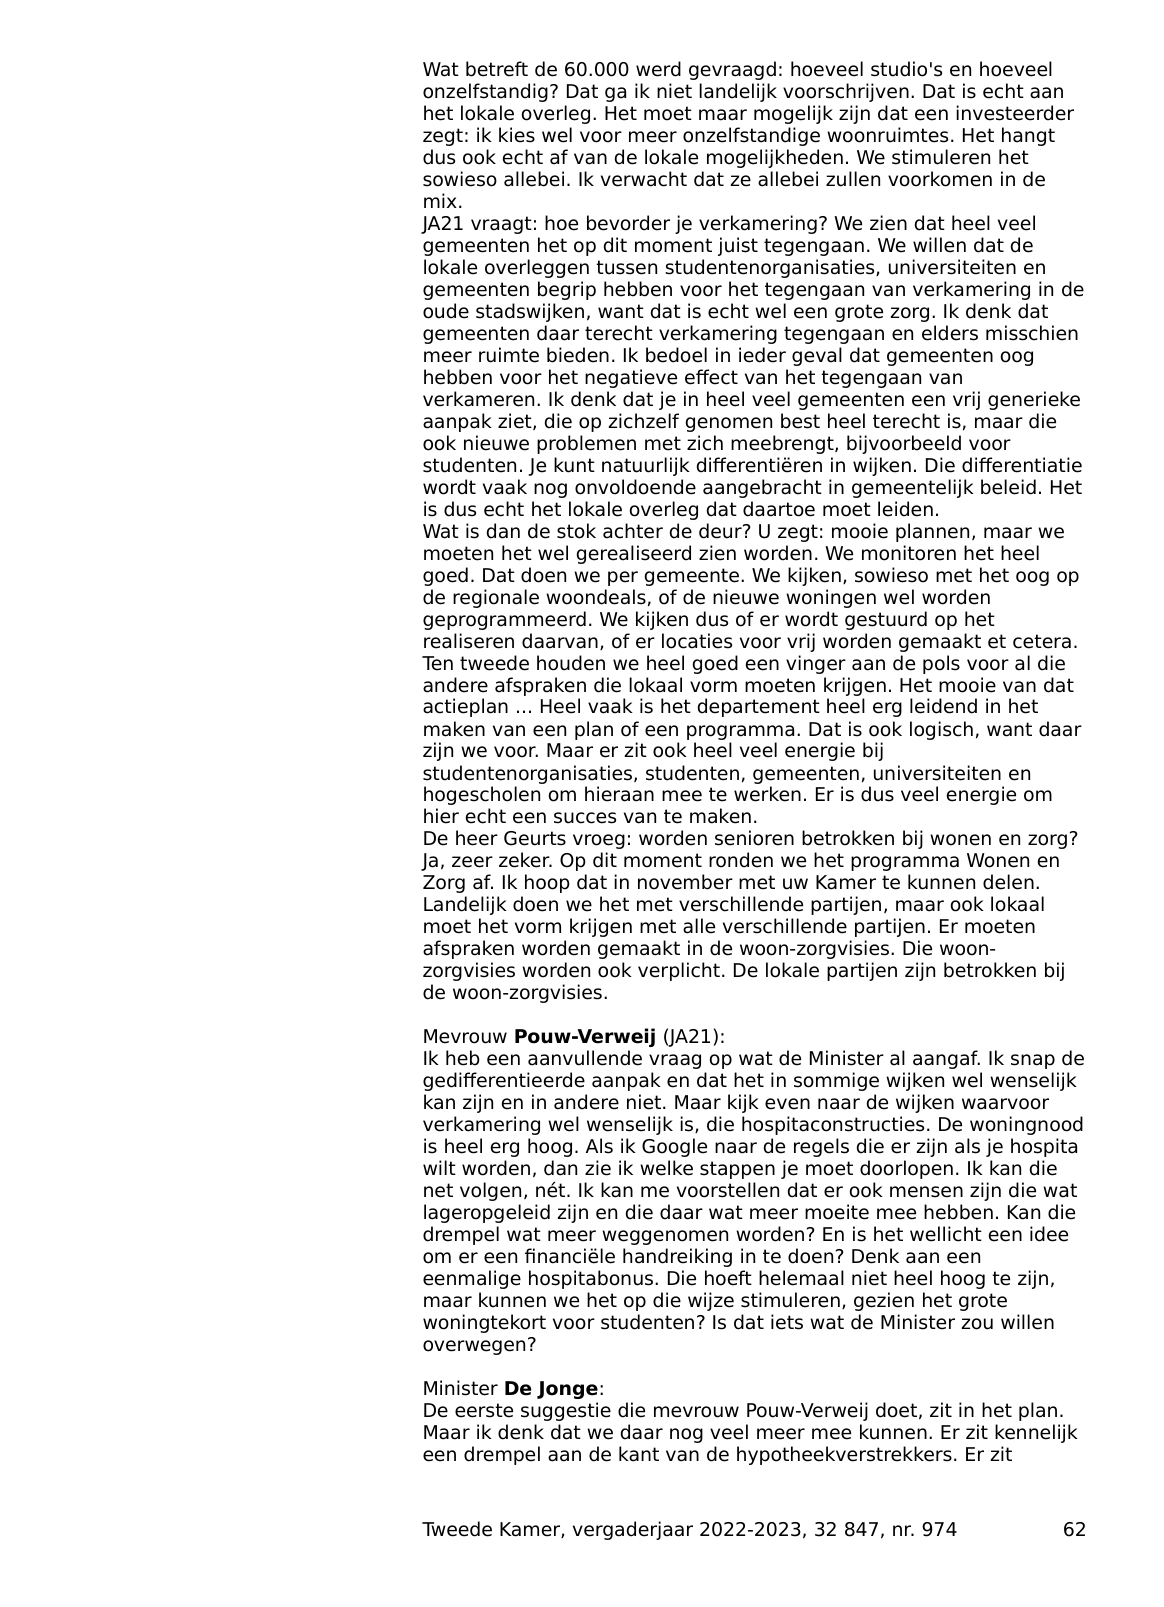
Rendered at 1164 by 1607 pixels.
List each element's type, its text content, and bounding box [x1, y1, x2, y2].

text JA21 vraagt: hoe bevorder je verkamering? We zien dat heel veel gemeenten het op dit moment juist tegengaan. We willen dat de lokale overleggen tussen studentenorganisaties, universiteiten en gemeenten begrip hebben voor het tegengaan van verkamering in de oude stadswijken, want dat is echt wel een grote zorg. Ik denk dat gemeenten daar terecht verkamering tegengaan en elders misschien meer ruimte bieden. Ik bedoel in ieder geval dat gemeenten oog hebben voor het negatieve effect van het tegengaan van verkameren. Ik denk dat je in heel veel gemeenten een vrij generieke aanpak ziet, die op zichzelf genomen best heel terecht is, maar die ook nieuwe problemen met zich meebrengt, bijvoorbeeld voor studenten. Je kunt natuurlijk differentiëren in wijken. Die differentiatie wordt vaak nog onvoldoende aangebracht in gemeentelijk beleid. Het is dus echt het lokale overleg dat daartoe moet leiden. [422, 213, 1087, 521]
text De heer Geurts vroeg: worden senioren betrokken bij wonen en zorg? Ja, zeer zeker. Op dit moment ronden we het programma Wonen en Zorg af. Ik hoop dat in november met uw Kamer te kunnen delen. Landelijk doen we het met verschillende partijen, maar ook lokaal moet het vorm krijgen met alle verschillende partijen. Er moeten afspraken worden gemaakt in de woon-zorgvisies. Die woon-zorgvisies worden ook verplicht. De lokale partijen zijn betrokken bij de woon-zorgvisies. [422, 828, 1087, 1004]
text Minister De Jonge: [422, 1378, 1087, 1400]
text Wat betreft de 60.000 werd gevraagd: hoeveel studio's en hoeveel onzelfstandig? Dat ga ik niet landelijk voorschrijven. Dat is echt aan het lokale overleg. Het moet maar mogelijk zijn dat een investeerder zegt: ik kies wel voor meer onzelfstandige woonruimtes. Het hangt dus ook echt af van de lokale mogelijkheden. We stimuleren het sowieso allebei. Ik verwacht dat ze allebei zullen voorkomen in de mix. [422, 59, 1087, 213]
text Mevrouw Pouw-Verweij (JA21): [422, 1026, 1087, 1048]
text Wat is dan de stok achter de deur? U zegt: mooie plannen, maar we moeten het wel gerealiseerd zien worden. We monitoren het heel goed. Dat doen we per gemeente. We kijken, sowieso met het oog op de regionale woondeals, of de nieuwe woningen wel worden geprogrammeerd. We kijken dus of er wordt gestuurd op het realiseren daarvan, of er locaties voor vrij worden gemaakt et cetera. Ten tweede houden we heel goed een vinger aan de pols voor al die andere afspraken die lokaal vorm moeten krijgen. Het mooie van dat actieplan ... Heel vaak is het departement heel erg leidend in het maken van een plan of een programma. Dat is ook logisch, want daar zijn we voor. Maar er zit ook heel veel energie bij studentenorganisaties, studenten, gemeenten, universiteiten en hogescholen om hieraan mee te werken. Er is dus veel energie om hier echt een succes van te maken. [422, 521, 1087, 828]
text De eerste suggestie die mevrouw Pouw-Verweij doet, zit in het plan. Maar ik denk dat we daar nog veel meer mee kunnen. Er zit kennelijk een drempel aan de kant van de hypotheekverstrekkers. Er zit [422, 1400, 1087, 1466]
text Ik heb een aanvullende vraag op wat de Minister al aangaf. Ik snap de gedifferentieerde aanpak en dat het in sommige wijken wel wenselijk kan zijn en in andere niet. Maar kijk even naar de wijken waarvoor verkamering wel wenselijk is, die hospitaconstructies. De woningnood is heel erg hoog. Als ik Google naar de regels die er zijn als je hospita wilt worden, dan zie ik welke stappen je moet doorlopen. Ik kan die net volgen, nét. Ik kan me voorstellen dat er ook mensen zijn die wat lageropgeleid zijn en die daar wat meer moeite mee hebben. Kan die drempel wat meer weggenomen worden? En is het wellicht een idee om er een financiële handreiking in te doen? Denk aan een eenmalige hospitabonus. Die hoeft helemaal niet heel hoog te zijn, maar kunnen we het op die wijze stimuleren, gezien het grote woningtekort voor studenten? Is dat iets wat de Minister zou willen overwegen? [422, 1048, 1087, 1356]
